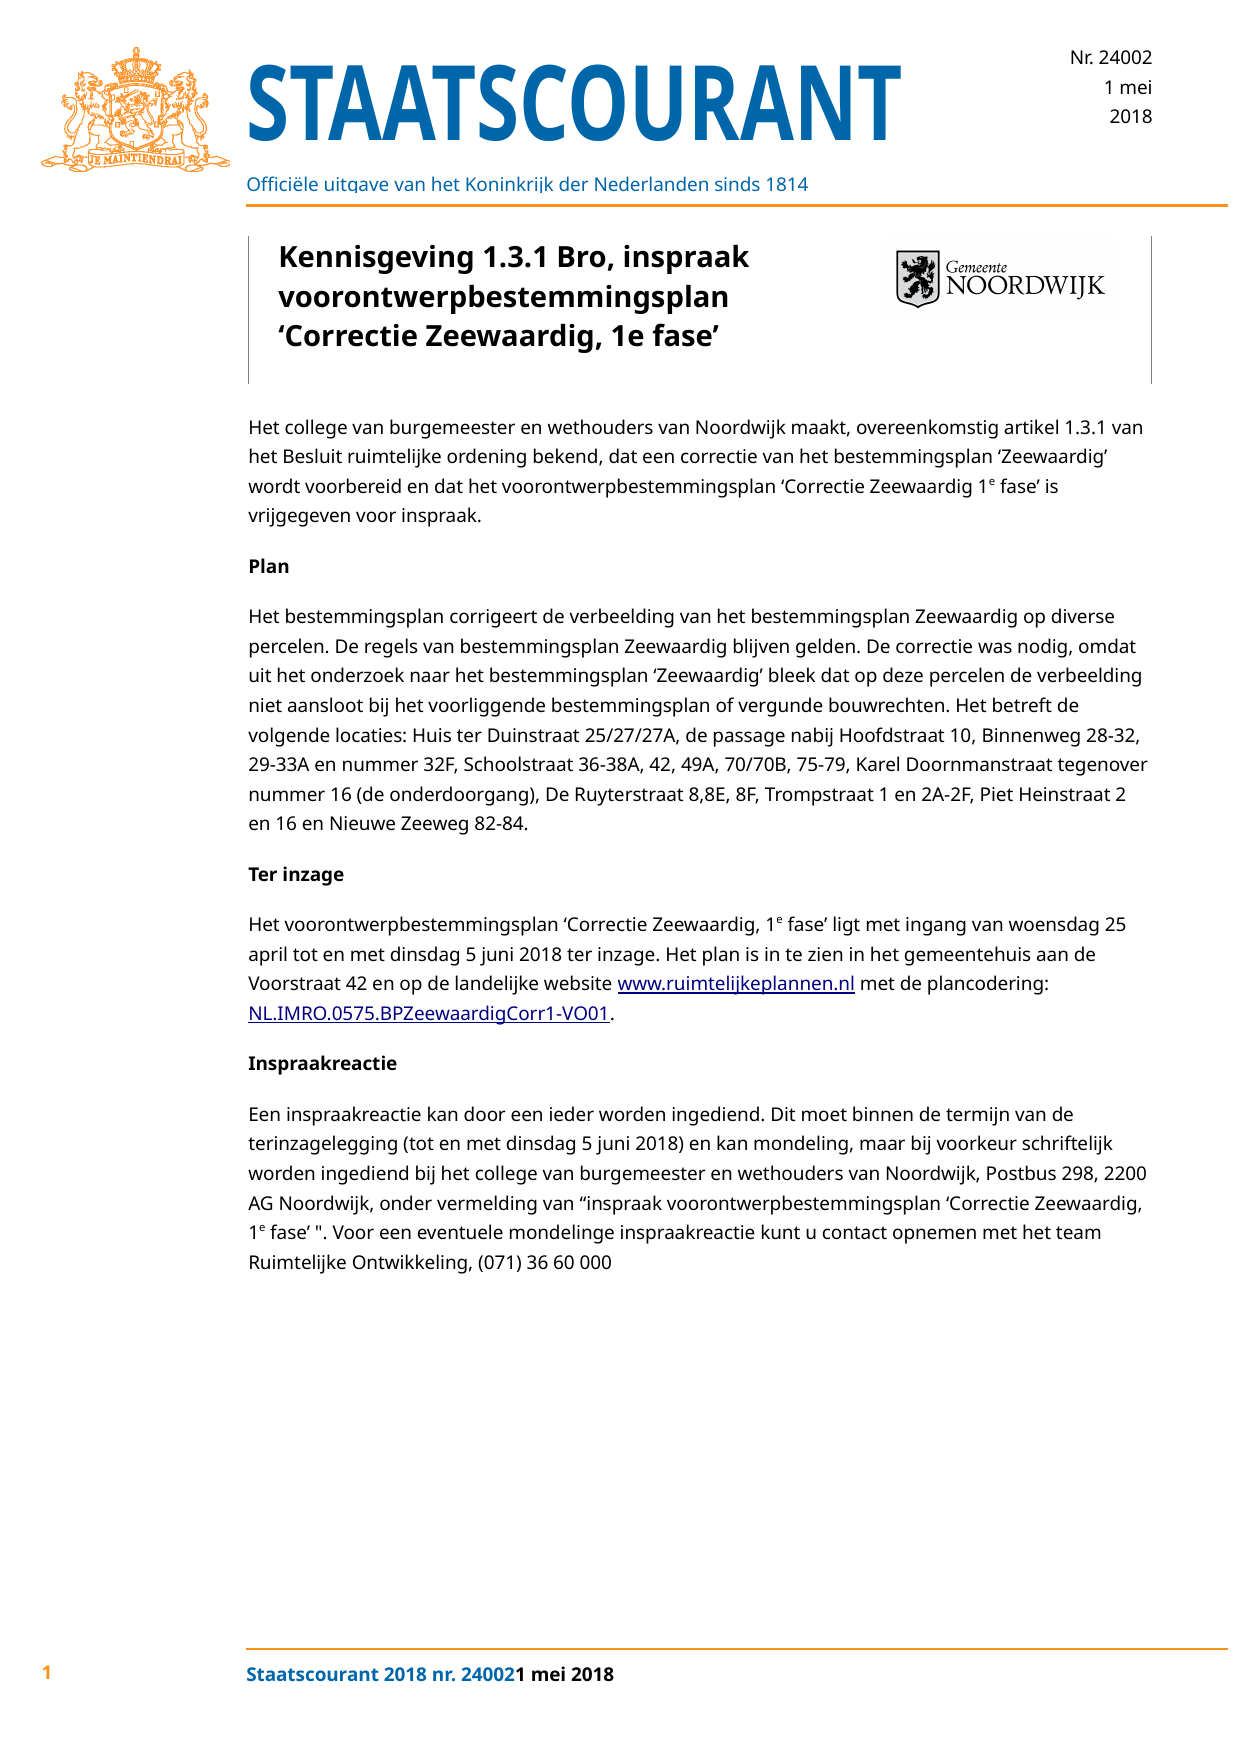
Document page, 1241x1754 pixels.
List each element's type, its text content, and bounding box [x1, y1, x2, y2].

text Plan [248, 553, 1152, 579]
table_header [850, 323, 1151, 384]
text Het voorontwerpbestemmingsplan ‘Correctie Zeewaardig, 1e fase’ ligt met ingang van woensdag 25 april tot en met dinsdag 5 juni 2018 ter inzage. Het plan is in te zien in het gemeentehuis aan de Voorstraat 42 en op de landelijke website www.ruimtelijkeplannen.nl met de plancodering: NL.IMRO.0575.BPZeewaardigCorr1-VO01. [248, 911, 1152, 1026]
text Inspraakreactie [248, 1051, 1152, 1076]
picture [41, 47, 231, 172]
text Een inspraakreactie kan door een ieder worden ingediend. Dit moet binnen de termijn van de terinzagelegging (tot en met dinsdag 5 juni 2018) en kan mondeling, maar bij voorkeur schriftelijk worden ingediend bij het college van burgemeester en wethouders van Noordwijk, Postbus 298, 2200 AG Noordwijk, onder vermelding van “inspraak voorontwerpbestemmingsplan ‘Correctie Zeewaardig, 1e fase’ ". Voor een eventuele mondelinge inspraakreactie kunt u contact opnemen met het team Ruimtelijke Ontwikkeling, (071) 36 60 000 [248, 1101, 1152, 1275]
text Ter inzage [248, 861, 1152, 887]
picture [882, 236, 1119, 323]
text Het college van burgemeester en wethouders van Noordwijk maakt, overeenkomstig artikel 1.3.1 van het Besluit ruimtelijke ordening bekend, dat een correctie van het bestemmingsplan ‘Zeewaardig’ wordt voorbereid en dat het voorontwerpbestemmingsplan ‘Correctie Zeewaardig 1e fase’ is vrijgegeven voor inspraak. [248, 414, 1152, 528]
table_header [1119, 236, 1151, 322]
text Het bestemmingsplan corrigeert de verbeelding van het bestemmingsplan Zeewaardig op diverse percelen. De regels van bestemmingsplan Zeewaardig blijven gelden. De correctie was nodig, omdat uit het onderzoek naar het bestemmingsplan ‘Zeewaardig’ bleek dat op deze percelen de verbeelding niet aansloot bij het voorliggende bestemmingsplan of vergunde bouwrechten. Het betreft de volgende locaties: Huis ter Duinstraat 25/27/27A, de passage nabij Hoofdstraat 10, Binnenweg 28-32, 29-33A en nummer 32F, Schoolstraat 36-38A, 42, 49A, 70/70B, 75-79, Karel Doornmanstraat tegenover nummer 16 (de onderdoorgang), De Ruyterstraat 8,8E, 8F, Trompstraat 1 en 2A-2F, Piet Heinstraat 2 en 16 en Nieuwe Zeeweg 82-84. [248, 603, 1152, 836]
table_header Kennisgeving 1.3.1 Bro, inspraak voorontwerpbestemmingsplan ‘Correctie Zeewaardig, 1e fase’ [249, 236, 850, 384]
table_header [850, 236, 882, 322]
